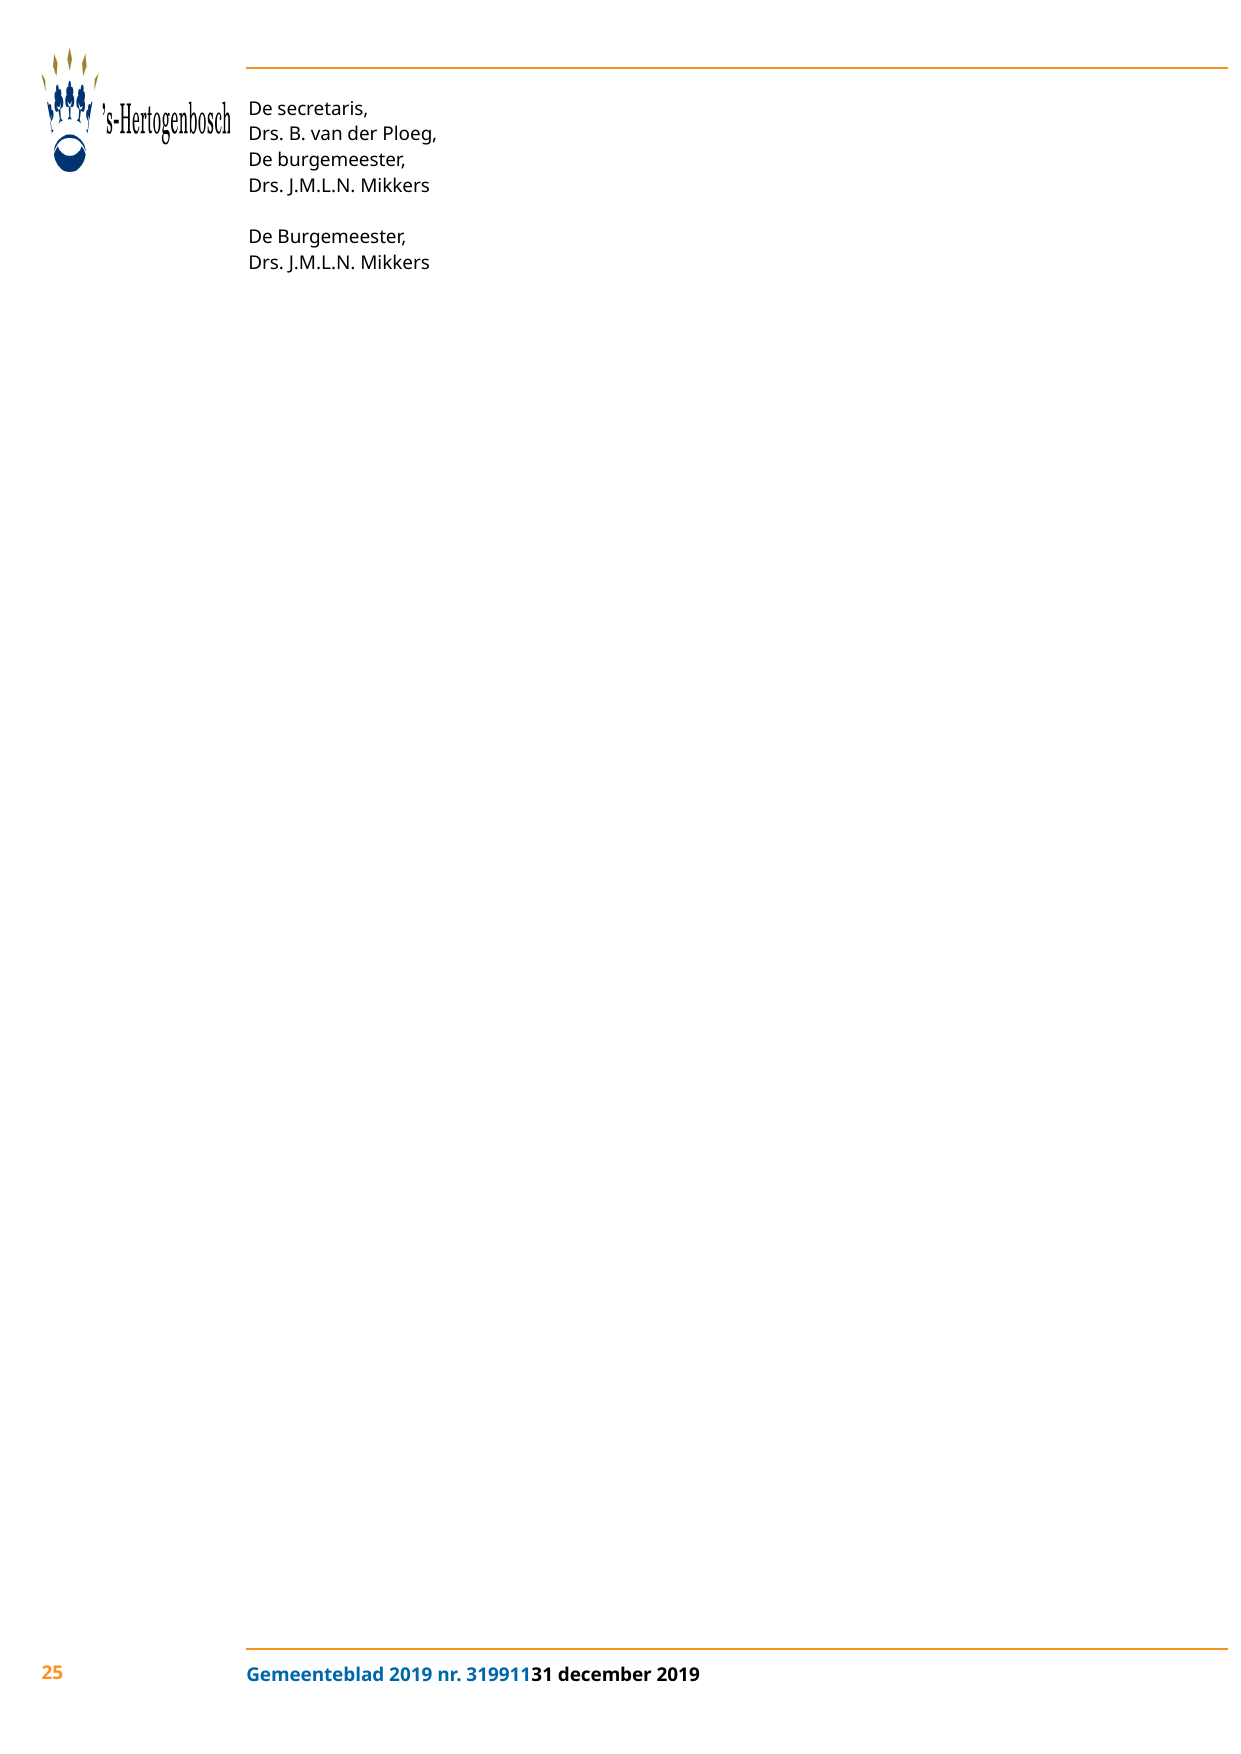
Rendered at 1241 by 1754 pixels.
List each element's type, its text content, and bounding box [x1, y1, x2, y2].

text Drs. J.M.L.N. Mikkers [248, 172, 1152, 198]
text Drs. J.M.L.N. Mikkers [248, 249, 1152, 275]
picture [41, 47, 231, 172]
text De secretaris, [248, 95, 1152, 121]
text Drs. B. van der Ploeg, [248, 121, 1152, 146]
text De burgemeester, [248, 146, 1152, 172]
text De Burgemeester, [248, 223, 1152, 249]
